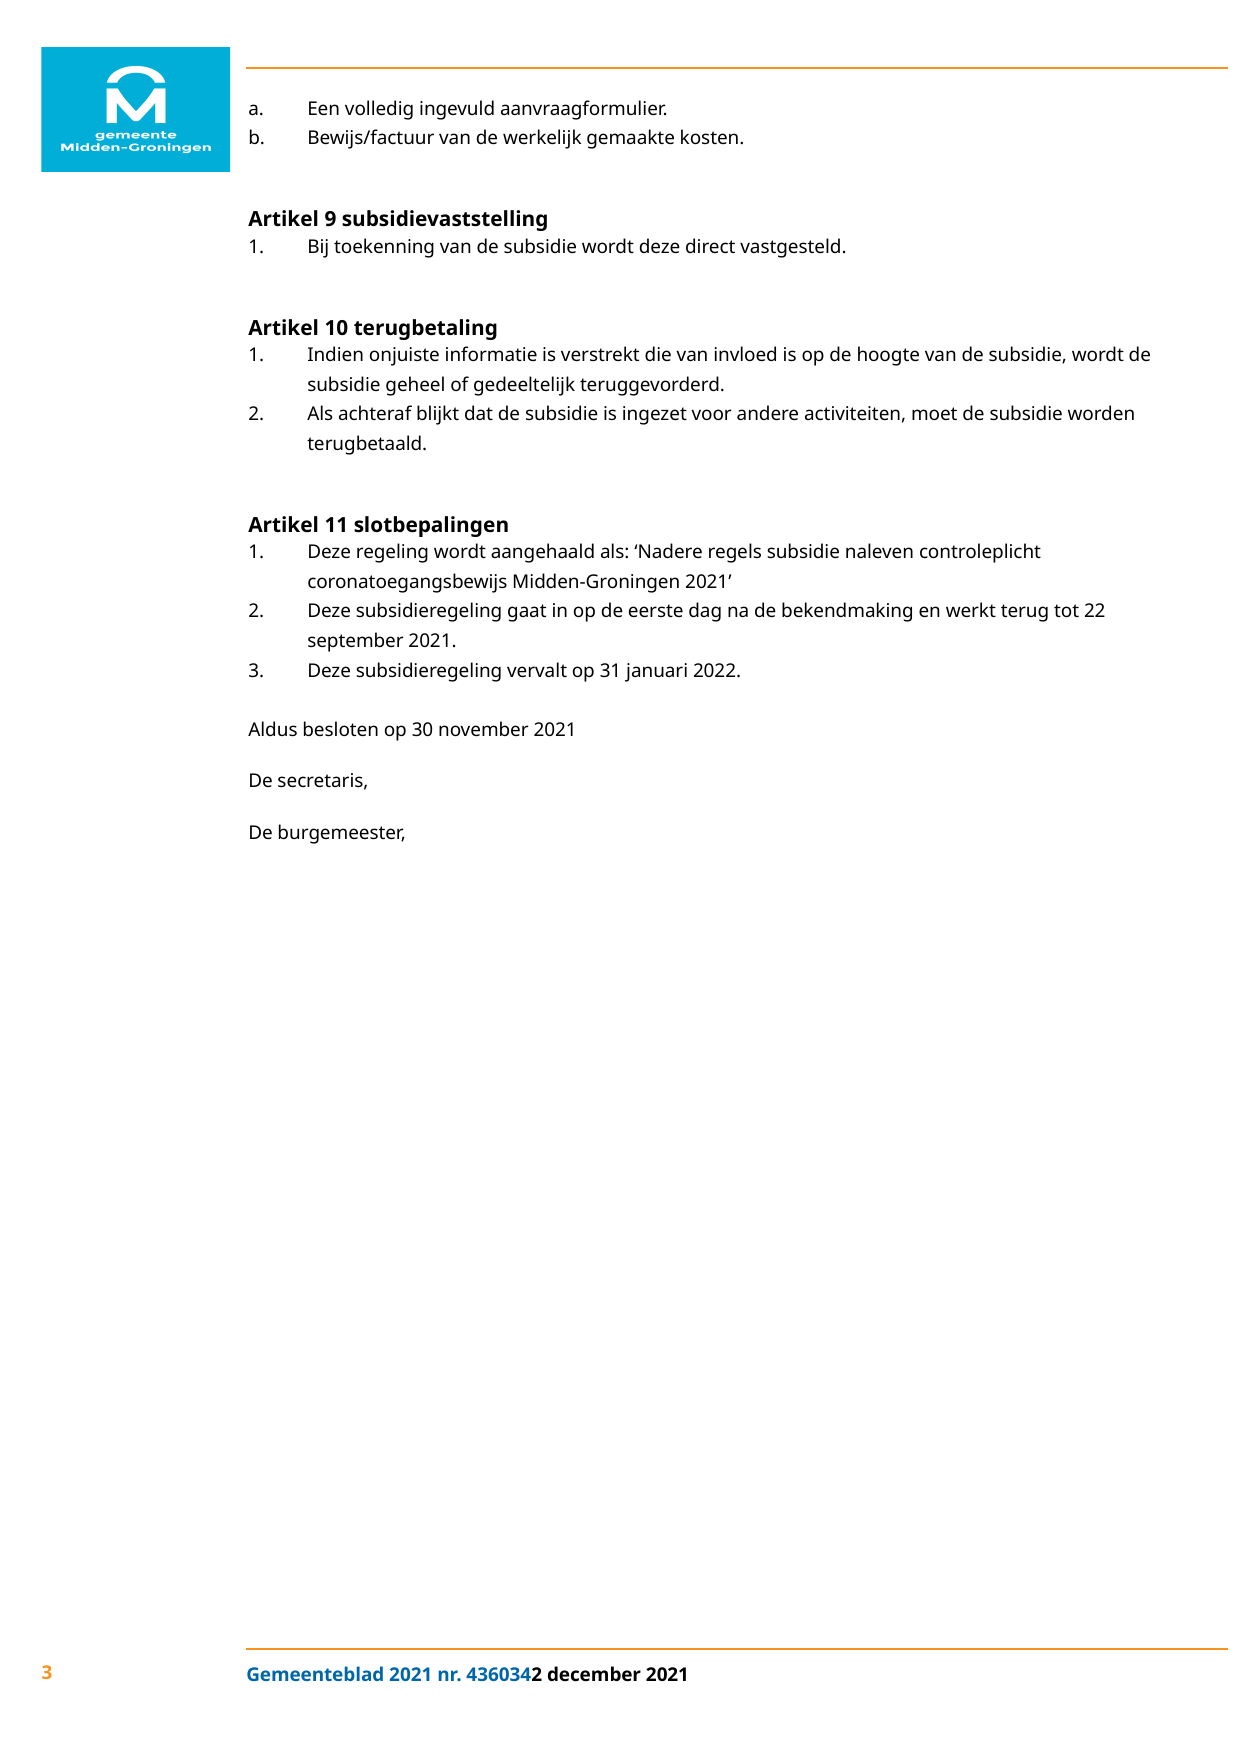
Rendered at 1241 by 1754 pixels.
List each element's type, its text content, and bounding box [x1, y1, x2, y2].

text De burgemeester, [248, 819, 1152, 844]
picture [108, 66, 164, 82]
list Deze regeling wordt aangehaald als: ‘Nadere regels subsidie naleven controleplicht coronatoegangsbewijs Midden-Groningen 2021’ [248, 538, 1152, 594]
list Bij toekenning van de subsidie wordt deze direct vastgesteld. [248, 233, 1152, 258]
list Een volledig ingevuld aanvraagformulier. [248, 95, 1152, 121]
text Artikel 11 slotbepalingen [248, 510, 1152, 538]
list Deze subsidieregeling vervalt op 31 januari 2022. [248, 657, 1152, 682]
text Aldus besloten op 30 november 2021 [248, 716, 1152, 742]
picture [184, 146, 190, 153]
list Bewijs/factuur van de werkelijk gemaakte kosten. [248, 124, 1152, 150]
picture [107, 89, 165, 122]
list Indien onjuiste informatie is verstrekt die van invloed is op de hoogte van de subsidie, wordt de subsidie geheel of gedeeltelijk teruggevorderd. [248, 341, 1152, 397]
text De secretaris, [248, 767, 1152, 793]
text Artikel 9 subsidievaststelling [248, 204, 1152, 233]
list Deze subsidieregeling gaat in op de eerste dag na de bekendmaking en werkt terug tot 22 september 2021. [248, 598, 1152, 653]
text Artikel 10 terugbetaling [248, 313, 1152, 341]
list Als achteraf blijkt dat de subsidie is ingezet voor andere activiteiten, moet de subsidie worden terugbetaald. [248, 400, 1152, 456]
